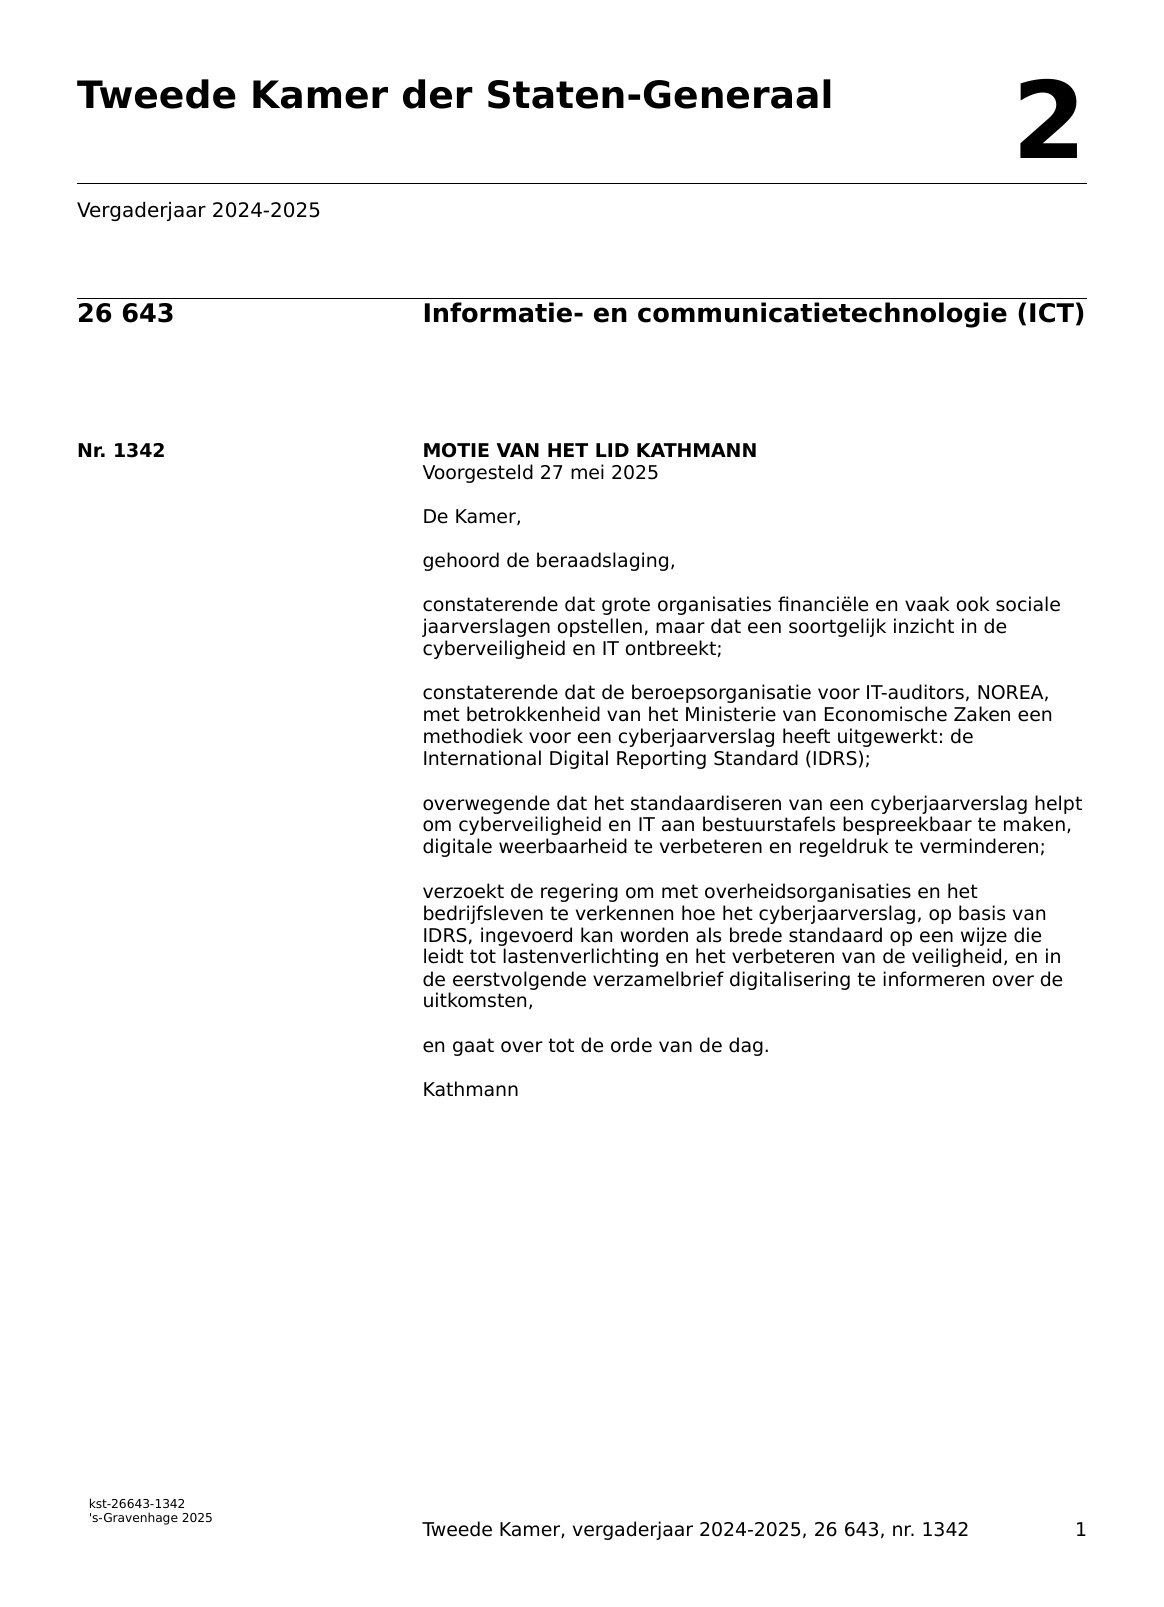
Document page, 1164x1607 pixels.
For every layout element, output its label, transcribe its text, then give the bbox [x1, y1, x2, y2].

table_cell Vergaderjaar 2024-2025 [77, 184, 1087, 298]
text Kathmann [422, 1079, 1087, 1101]
text kst-26643-1342 [88, 1497, 323, 1511]
text en gaat over tot de orde van de dag. [422, 1034, 1087, 1057]
table_header 2 [886, 59, 1087, 183]
text overwegende dat het standaardiseren van een cyberjaarverslag helpt om cyberveiligheid en IT aan bestuurstafels bespreekbaar te maken, digitale weerbaarheid te verbeteren en regeldruk te verminderen; [422, 792, 1087, 858]
text 's-Gravenhage 2025 [88, 1511, 323, 1525]
text constaterende dat de beroepsorganisatie voor IT-auditors, NOREA, met betrokkenheid van het Ministerie van Economische Zaken een methodiek voor een cyberjaarverslag heeft uitgewerkt: de International Digital Reporting Standard (IDRS); [422, 682, 1087, 770]
text Voorgesteld 27 mei 2025 [422, 462, 1087, 484]
text constaterende dat grote organisaties financiële en vaak ook sociale jaarverslagen opstellen, maar dat een soortgelijk inzicht in de cyberveiligheid en IT ontbreekt; [422, 594, 1087, 660]
text verzoekt de regering om met overheidsorganisaties en het bedrijfsleven te verkennen hoe het cyberjaarverslag, op basis van IDRS, ingevoerd kan worden als brede standaard op een wijze die leidt tot lastenverlichting en het verbeteren van de veiligheid, en in de eerstvolgende verzamelbrief digitalisering te informeren over de uitkomsten, [422, 881, 1087, 1012]
text gehoord de beraadslaging, [422, 550, 1087, 572]
text De Kamer, [422, 506, 1087, 528]
subtitle Nr. 1342 MOTIE VAN HET LID KATHMANN [77, 440, 1087, 462]
subtitle 26 643 Informatie- en communicatietechnologie (ICT) [77, 299, 1087, 329]
table_header Tweede Kamer der Staten-Generaal [77, 59, 886, 183]
